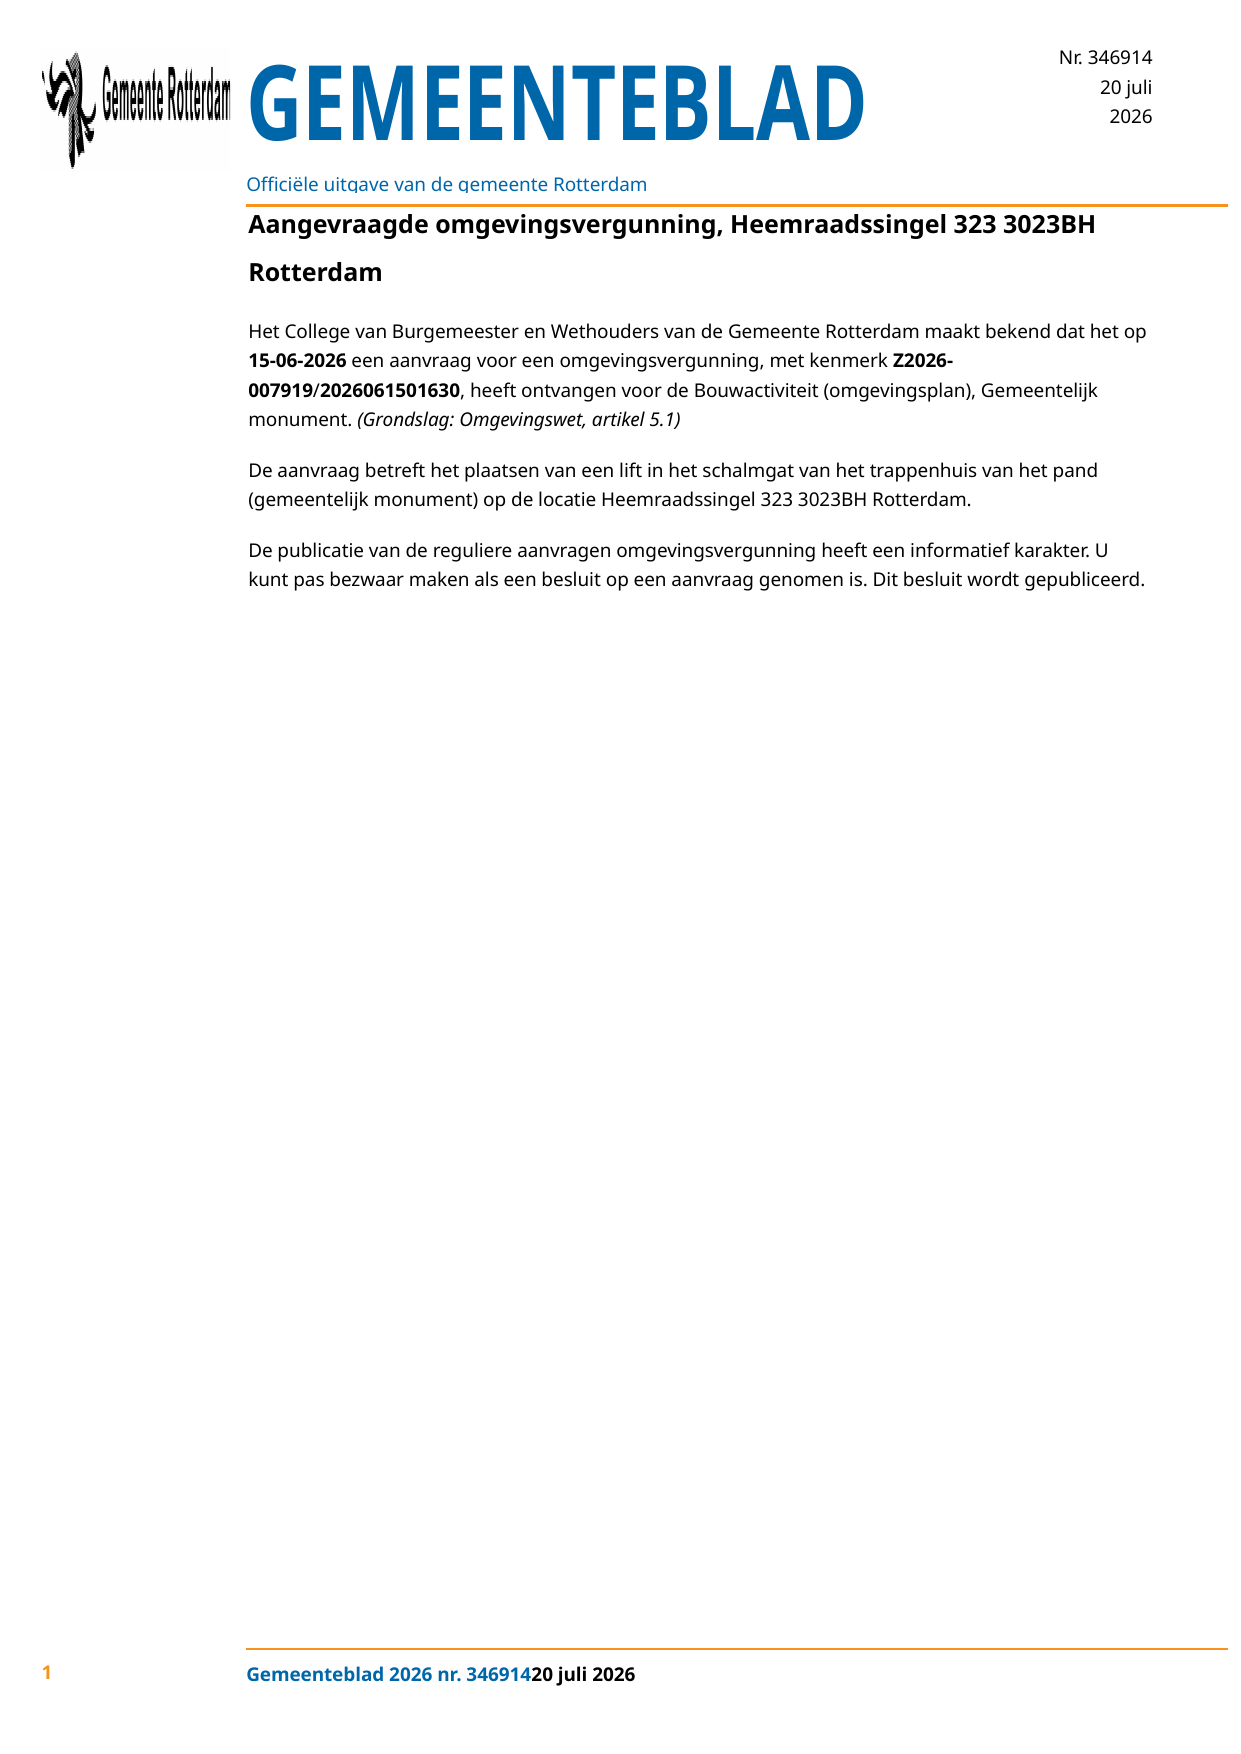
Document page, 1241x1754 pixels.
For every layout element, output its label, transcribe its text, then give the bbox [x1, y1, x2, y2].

text De aanvraag betreft het plaatsen van een lift in het schalmgat van het trappenhuis van het pand (gemeentelijk monument) op de locatie Heemraadssingel 323 3023BH Rotterdam. [248, 457, 1152, 512]
text Het College van Burgemeester en Wethouders van de Gemeente Rotterdam maakt bekend dat het op 15-06-2026 een aanvraag voor een omgevingsvergunning, met kenmerk Z2026-007919/2026061501630, heeft ontvangen voor de Bouwactiviteit (omgevingsplan), Gemeentelijk monument. (Grondslag: Omgevingswet, artikel 5.1) [248, 318, 1152, 432]
text De publicatie van de reguliere aanvragen omgevingsvergunning heeft een informatief karakter. U kunt pas bezwaar maken als een besluit op een aanvraag genomen is. Dit besluit wordt gepubliceerd. [248, 537, 1152, 592]
text Aangevraagde omgevingsvergunning, Heemraadssingel 323 3023BH Rotterdam [248, 207, 1152, 288]
picture [41, 47, 231, 172]
